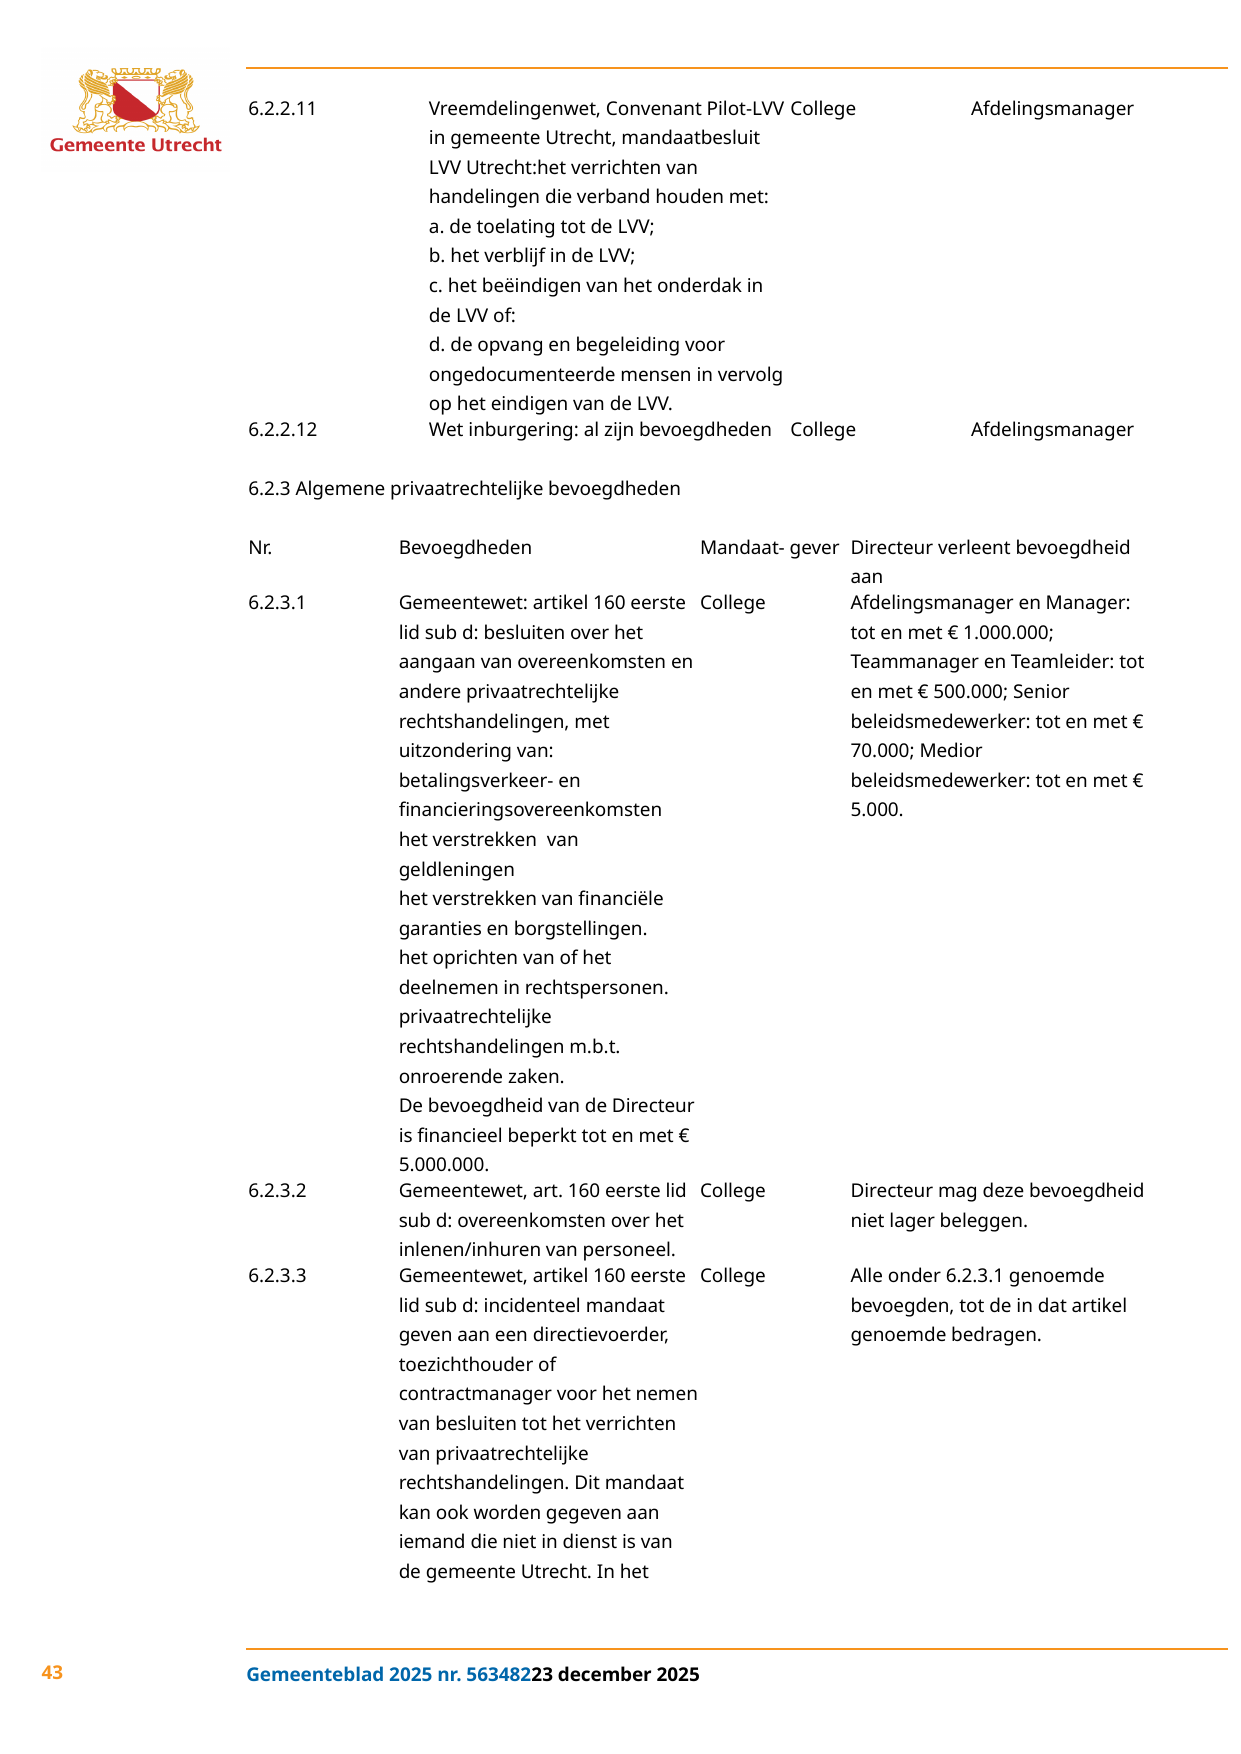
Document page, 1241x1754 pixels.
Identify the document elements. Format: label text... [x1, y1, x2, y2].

table_header Nr. [248, 534, 398, 589]
table_cell Wet inburgering: al zijn bevoegdheden [429, 416, 790, 442]
table_cell Afdelingsmanager [971, 416, 1152, 442]
table_cell College [700, 1177, 850, 1262]
table_cell 6.2.3.3 [248, 1262, 398, 1584]
table_header Bevoegdheden [399, 534, 700, 589]
table_header Mandaat- gever [700, 534, 850, 589]
table_cell Gemeentewet: artikel 160 eerste lid sub d: besluiten over het aangaan van overeenkomsten en andere privaatrechtelijke rechtshandelingen, met uitzondering van: betalingsverkeer- en financieringsovereenkomsten het verstrekken van geldleningen het verstrekken van financiële garanties en borgstellingen. het oprichten van of het deelnemen in rechtspersonen. privaatrechtelijke rechtshandelingen m.b.t. onroerende zaken. De bevoegdheid van de Directeur is financieel beperkt tot en met € 5.000.000. [399, 590, 700, 1177]
picture [41, 47, 231, 172]
table_cell Afdelingsmanager [971, 95, 1152, 416]
table_cell College [790, 95, 971, 416]
table_cell College [790, 416, 971, 442]
table_cell Gemeentewet, art. 160 eerste lid sub d: overeenkomsten over het inlenen/inhuren van personeel. [399, 1177, 700, 1262]
table_cell Alle onder 6.2.3.1 genoemde bevoegden, tot de in dat artikel genoemde bedragen. [850, 1262, 1152, 1584]
table_cell Directeur mag deze bevoegdheid niet lager beleggen. [850, 1177, 1152, 1262]
table_cell Gemeentewet, artikel 160 eerste lid sub d: incidenteel mandaat geven aan een directievoerder, toezichthouder of contractmanager voor het nemen van besluiten tot het verrichten van privaatrechtelijke rechtshandelingen. Dit mandaat kan ook worden gegeven aan iemand die niet in dienst is van de gemeente Utrecht. In het [399, 1262, 700, 1584]
table_cell Afdelingsmanager en Manager: tot en met € 1.000.000; Teammanager en Teamleider: tot en met € 500.000; Senior beleidsmedewerker: tot en met € 70.000; Medior beleidsmedewerker: tot en met € 5.000. [850, 590, 1152, 1177]
table_cell College [700, 1262, 850, 1584]
table_header Directeur verleent bevoegdheid aan [850, 534, 1152, 589]
table_cell 6.2.2.11 [248, 95, 429, 416]
table_cell 6.2.3.2 [248, 1177, 398, 1262]
table_cell Vreemdelingenwet, Convenant Pilot-LVV in gemeente Utrecht, mandaatbesluit LVV Utrecht:het verrichten van handelingen die verband houden met: a. de toelating tot de LVV; b. het verblijf in de LVV; c. het beëindigen van het onderdak in de LVV of: d. de opvang en begeleiding voor ongedocumenteerde mensen in vervolg op het eindigen van de LVV. [429, 95, 790, 416]
table_cell 6.2.3.1 [248, 590, 398, 1177]
table_cell College [700, 590, 850, 1177]
table_cell 6.2.2.12 [248, 416, 429, 442]
text 6.2.3 Algemene privaatrechtelijke bevoegdheden [248, 475, 1152, 501]
